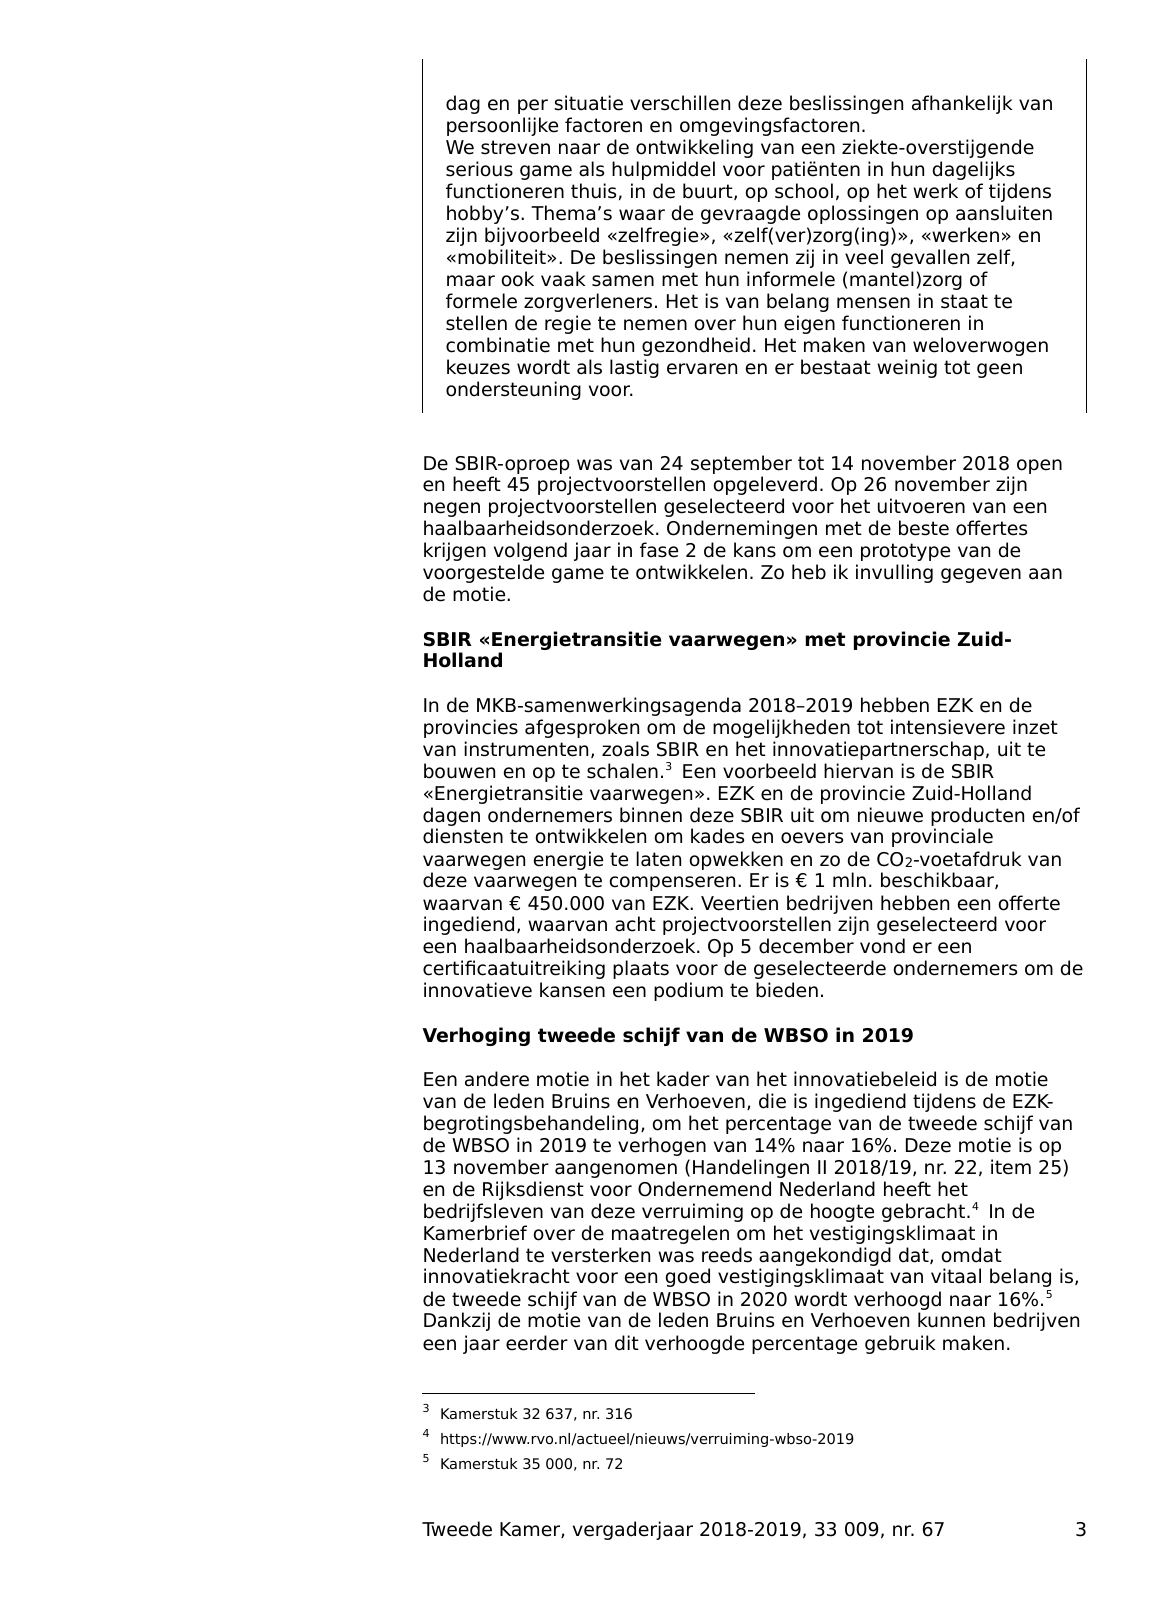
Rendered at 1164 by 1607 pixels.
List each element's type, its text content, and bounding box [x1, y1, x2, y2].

subtitle SBIR «Energietransitie vaarwegen» met provincie Zuid-Holland [422, 628, 1087, 672]
subtitle Verhoging tweede schijf van de WBSO in 2019 [422, 1024, 1087, 1046]
table_header dag en per situatie verschillen deze beslissingen afhankelijk van persoonlijke factoren en omgevingsfactoren. We streven naar de ontwikkeling van een ziekte-overstijgende serious game als hulpmiddel voor patiënten in hun dagelijks functioneren thuis, in de buurt, op school, op het werk of tijdens hobby’s. Thema’s waar de gevraagde oplossingen op aansluiten zijn bijvoorbeeld «zelfregie», «zelf(ver)zorg(ing)», «werken» en «mobiliteit». De beslissingen nemen zij in veel gevallen zelf, maar ook vaak samen met hun informele (mantel)zorg of formele zorgverleners. Het is van belang mensen in staat te stellen de regie te nemen over hun eigen functioneren in combinatie met hun gezondheid. Het maken van weloverwogen keuzes wordt als lastig ervaren en er bestaat weinig tot geen ondersteuning voor. [423, 59, 1086, 412]
text Kamerstuk 35 000, nr. 72 [422, 1452, 1087, 1474]
text In de MKB-samenwerkingsagenda 2018–2019 hebben EZK en de provincies afgesproken om de mogelijkheden tot intensievere inzet van instrumenten, zoals SBIR en het innovatiepartnerschap, uit te bouwen en op te schalen. Een voorbeeld hiervan is de SBIR «Energietransitie vaarwegen». EZK en de provincie Zuid-Holland dagen ondernemers binnen deze SBIR uit om nieuwe producten en/of diensten te ontwikkelen om kades en oevers van provinciale vaarwegen energie te laten opwekken en zo de CO2-voetafdruk van deze vaarwegen te compenseren. Er is € 1 mln. beschikbaar, waarvan € 450.000 van EZK. Veertien bedrijven hebben een offerte ingediend, waarvan acht projectvoorstellen zijn geselecteerd voor een haalbaarheidsonderzoek. Op 5 december vond er een certificaatuitreiking plaats voor de geselecteerde ondernemers om de innovatieve kansen een podium te bieden. [422, 694, 1087, 1002]
text De SBIR-oproep was van 24 september tot 14 november 2018 open en heeft 45 projectvoorstellen opgeleverd. Op 26 november zijn negen projectvoorstellen geselecteerd voor het uitvoeren van een haalbaarheidsonderzoek. Ondernemingen met de beste offertes krijgen volgend jaar in fase 2 de kans om een prototype van de voorgestelde game te ontwikkelen. Zo heb ik invulling gegeven aan de motie. [422, 452, 1087, 606]
text https://www.rvo.nl/actueel/nieuws/verruiming-wbso-2019 [422, 1427, 1087, 1449]
text Een andere motie in het kader van het innovatiebeleid is de motie van de leden Bruins en Verhoeven, die is ingediend tijdens de EZK-begrotingsbehandeling, om het percentage van de tweede schijf van de WBSO in 2019 te verhogen van 14% naar 16%. Deze motie is op 13 november aangenomen (Handelingen II 2018/19, nr. 22, item 25) en de Rijksdienst voor Ondernemend Nederland heeft het bedrijfsleven van deze verruiming op de hoogte gebracht. In de Kamerbrief over de maatregelen om het vestigingsklimaat in Nederland te versterken was reeds aangekondigd dat, omdat innovatiekracht voor een goed vestigingsklimaat van vitaal belang is, de tweede schijf van de WBSO in 2020 wordt verhoogd naar 16%. Dankzij de motie van de leden Bruins en Verhoeven kunnen bedrijven een jaar eerder van dit verhoogde percentage gebruik maken. [422, 1069, 1087, 1354]
text Kamerstuk 32 637, nr. 316 [422, 1402, 1087, 1424]
